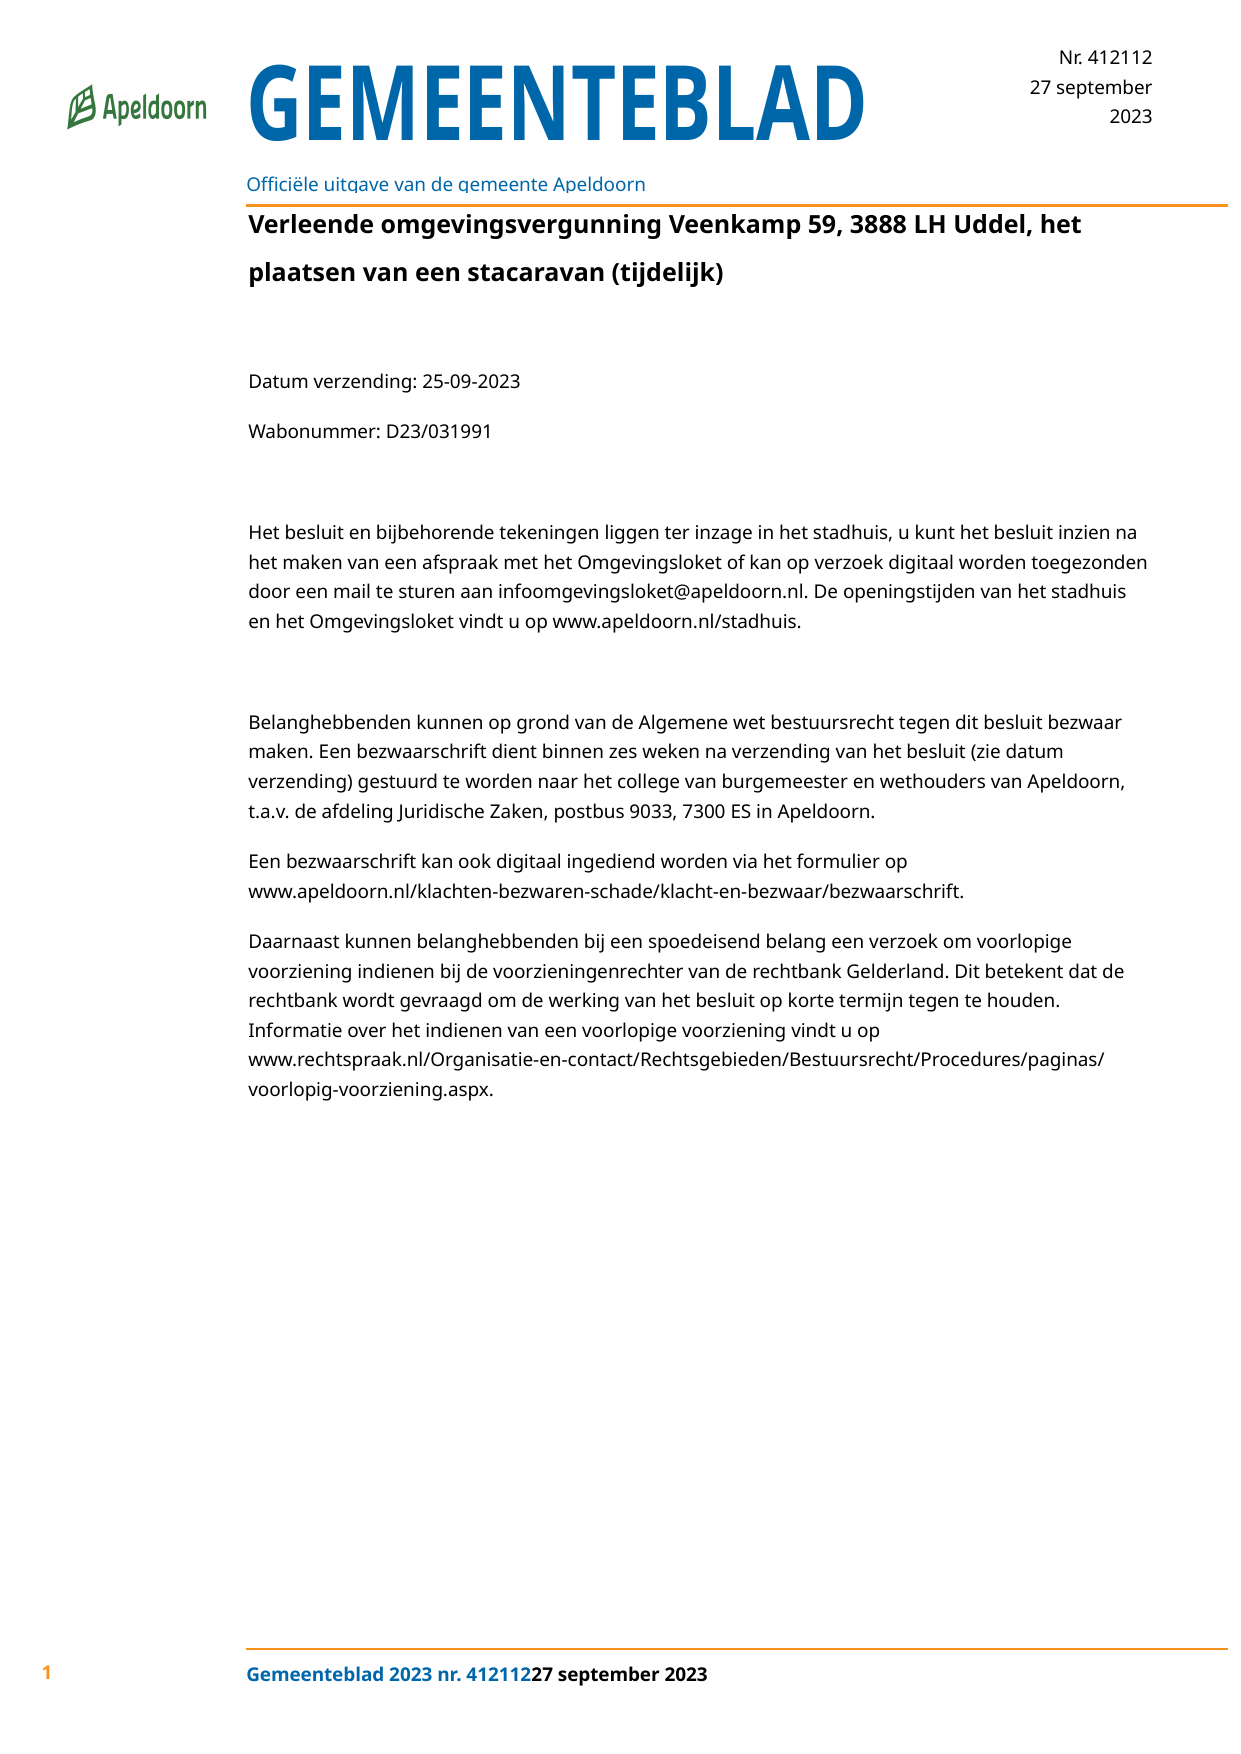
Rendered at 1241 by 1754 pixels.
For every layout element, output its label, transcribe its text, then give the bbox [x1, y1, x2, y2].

text Daarnaast kunnen belanghebbenden bij een spoedeisend belang een verzoek om voorlopige voorziening indienen bij de voorzieningenrechter van de rechtbank Gelderland. Dit betekent dat de rechtbank wordt gevraagd om de werking van het besluit op korte termijn tegen te houden. Informatie over het indienen van een voorlopige voorziening vindt u op www.rechtspraak.nl/Organisatie-en-contact/Rechtsgebieden/Bestuursrecht/Procedures/paginas/voorlopig-voorziening.aspx. [248, 928, 1152, 1102]
text Het besluit en bijbehorende tekeningen liggen ter inzage in het stadhuis, u kunt het besluit inzien na het maken van een afspraak met het Omgevingsloket of kan op verzoek digitaal worden toegezonden door een mail te sturen aan infoomgevingsloket@apeldoorn.nl. De openingstijden van het stadhuis en het Omgevingsloket vindt u op www.apeldoorn.nl/stadhuis. [248, 519, 1152, 634]
picture [41, 47, 231, 172]
text Verleende omgevingsvergunning Veenkamp 59, 3888 LH Uddel, het plaatsen van een stacaravan (tijdelijk) [248, 207, 1152, 288]
text Belanghebbenden kunnen op grond van de Algemene wet bestuursrecht tegen dit besluit bezwaar maken. Een bezwaarschrift dient binnen zes weken na verzending van het besluit (zie datum verzending) gestuurd te worden naar het college van burgemeester en wethouders van Apeldoorn, t.a.v. de afdeling Juridische Zaken, postbus 9033, 7300 ES in Apeldoorn. [248, 709, 1152, 824]
text Wabonummer: D23/031991 [248, 419, 1152, 444]
text Een bezwaarschrift kan ook digitaal ingediend worden via het formulier op www.apeldoorn.nl/klachten-bezwaren-schade/klacht-en-bezwaar/bezwaarschrift. [248, 848, 1152, 904]
text Datum verzending: 25-09-2023 [248, 368, 1152, 394]
